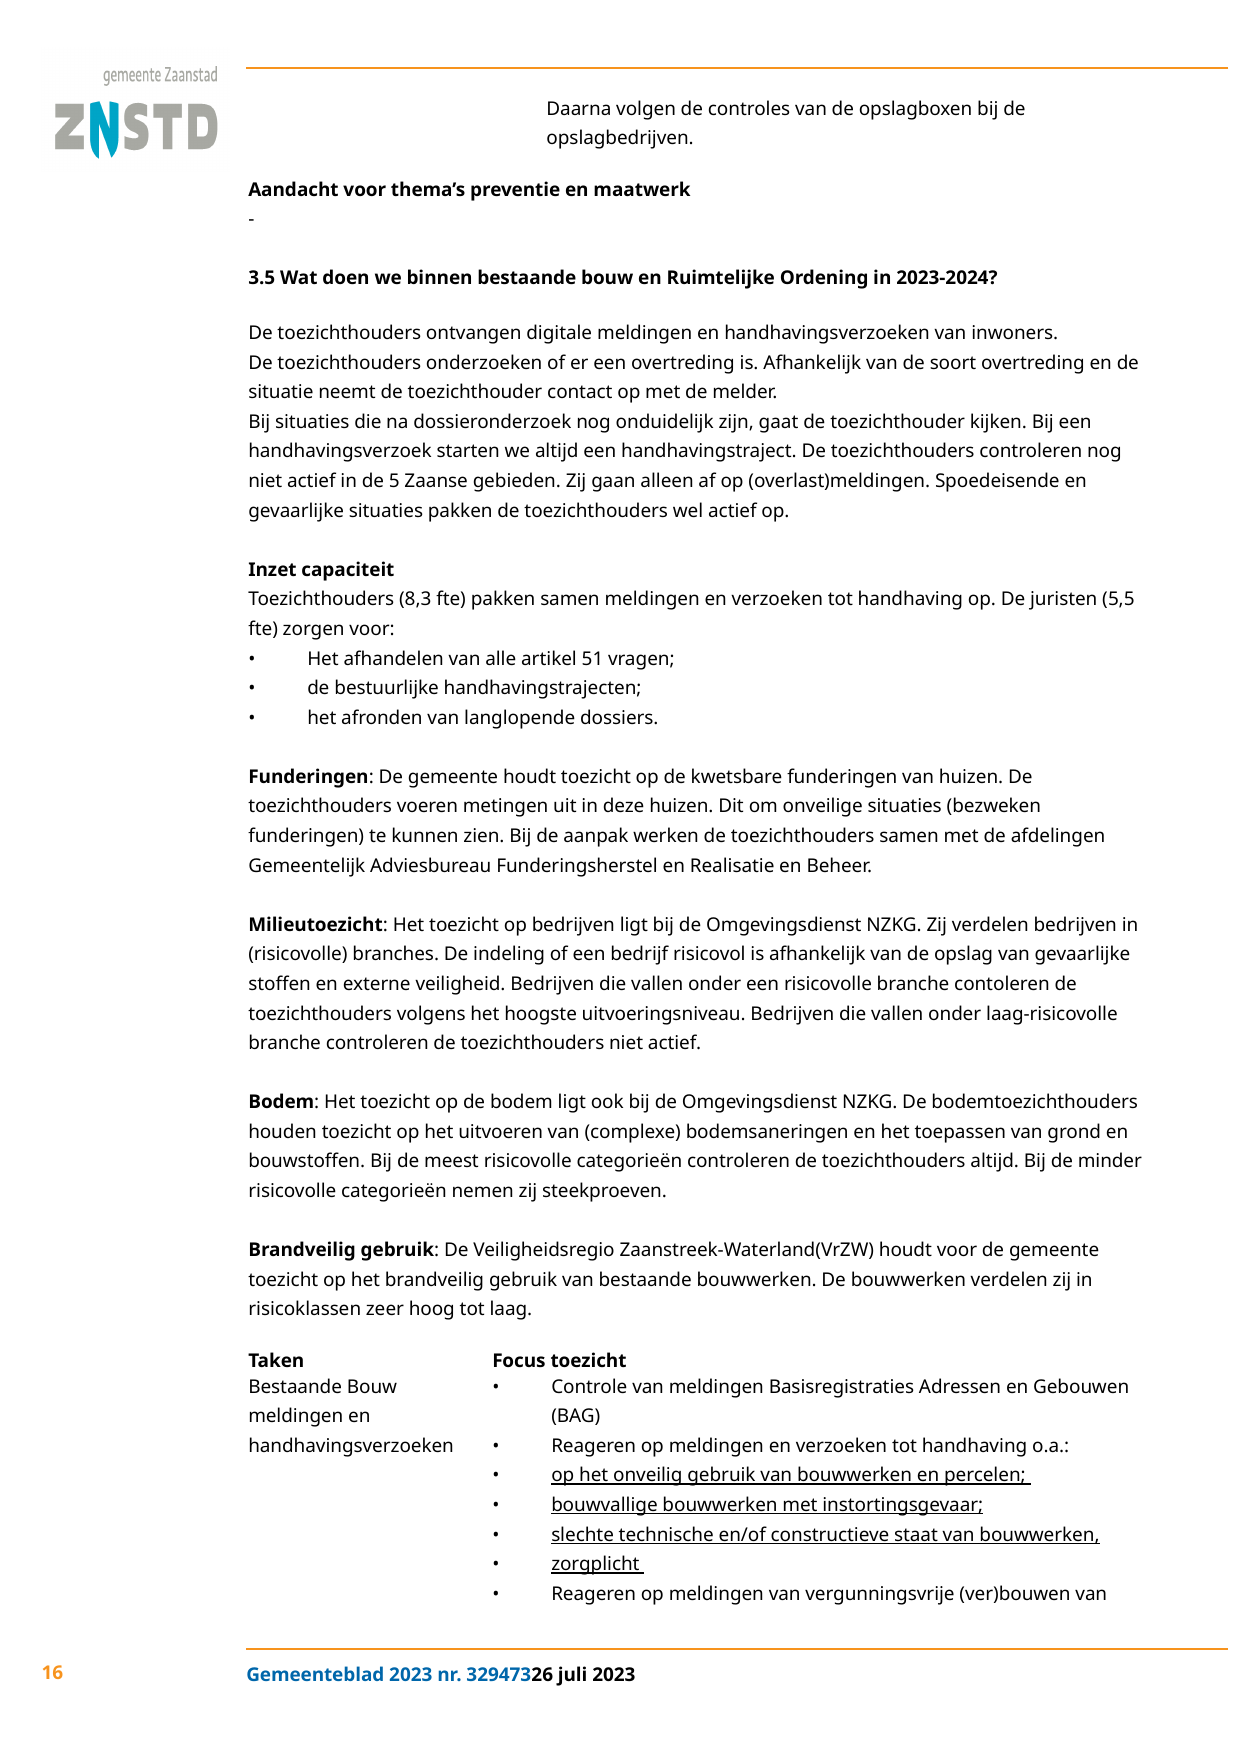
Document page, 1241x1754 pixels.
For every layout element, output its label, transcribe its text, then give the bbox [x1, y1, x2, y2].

table_cell Taken [248, 1347, 492, 1373]
table_cell [248, 95, 546, 150]
table_cell Daarna volgen de controles van de opslagboxen bij de opslagbedrijven. [546, 95, 1152, 150]
table_header [248, 294, 1152, 319]
table_cell Focus toezicht [492, 1347, 1152, 1373]
table_cell [248, 150, 1152, 176]
table_cell Bestaande Bouw meldingen en handhavingsverzoeken [248, 1373, 492, 1606]
picture [41, 47, 231, 172]
text 3.5 Wat doen we binnen bestaande bouw en Ruimtelijke Ordening in 2023-2024? [248, 264, 1152, 290]
table_cell Aandacht voor thema’s preventie en maatwerk - [248, 176, 1152, 231]
table_cell [248, 1321, 1152, 1347]
table_cell Controle van meldingen Basisregistraties Adressen en Gebouwen (BAG) Reageren op meldingen en verzoeken tot handhaving o.a.: op het onveilig gebruik van bouwwerken en percelen; bouwvallige bouwwerken met instortingsgevaar; slechte technische en/of constructieve staat van bouwwerken, zorgplicht Reageren op meldingen van vergunningsvrije (ver)bouwen van [492, 1373, 1152, 1606]
table_cell De toezichthouders ontvangen digitale meldingen en handhavingsverzoeken van inwoners. De toezichthouders onderzoeken of er een overtreding is. Afhankelijk van de soort overtreding en de situatie neemt de toezichthouder contact op met de melder. Bij situaties die na dossieronderzoek nog onduidelijk zijn, gaat de toezichthouder kijken. Bij een handhavingsverzoek starten we altijd een handhavingstraject. De toezichthouders controleren nog niet actief in de 5 Zaanse gebieden. Zij gaan alleen af op (overlast)meldingen. Spoedeisende en gevaarlijke situaties pakken de toezichthouders wel actief op. Inzet capaciteit Toezichthouders (8,3 fte) pakken samen meldingen en verzoeken tot handhaving op. De juristen (5,5 fte) zorgen voor: Het afhandelen van alle artikel 51 vragen; de bestuurlijke handhavingstrajecten; het afronden van langlopende dossiers. Funderingen: De gemeente houdt toezicht op de kwetsbare funderingen van huizen. De toezichthouders voeren metingen uit in deze huizen. Dit om onveilige situaties (bezweken funderingen) te kunnen zien. Bij de aanpak werken de toezichthouders samen met de afdelingen Gemeentelijk Adviesbureau Funderingsherstel en Realisatie en Beheer. Milieutoezicht: Het toezicht op bedrijven ligt bij de Omgevingsdienst NZKG. Zij verdelen bedrijven in (risicovolle) branches. De indeling of een bedrijf risicovol is afhankelijk van de opslag van gevaarlijke stoffen en externe veiligheid. Bedrijven die vallen onder een risicovolle branche contoleren de toezichthouders volgens het hoogste uitvoeringsniveau. Bedrijven die vallen onder laag-risicovolle branche controleren de toezichthouders niet actief. Bodem: Het toezicht op de bodem ligt ook bij de Omgevingsdienst NZKG. De bodemtoezichthouders houden toezicht op het uitvoeren van (complexe) bodemsaneringen en het toepassen van grond en bouwstoffen. Bij de meest risicovolle categorieën controleren de toezichthouders altijd. Bij de minder risicovolle categorieën nemen zij steekproeven. Brandveilig gebruik: De Veiligheidsregio Zaanstreek-Waterland(VrZW) houdt voor de gemeente toezicht op het brandveilig gebruik van bestaande bouwwerken. De bouwwerken verdelen zij in risicoklassen zeer hoog tot laag. [248, 319, 1152, 1321]
